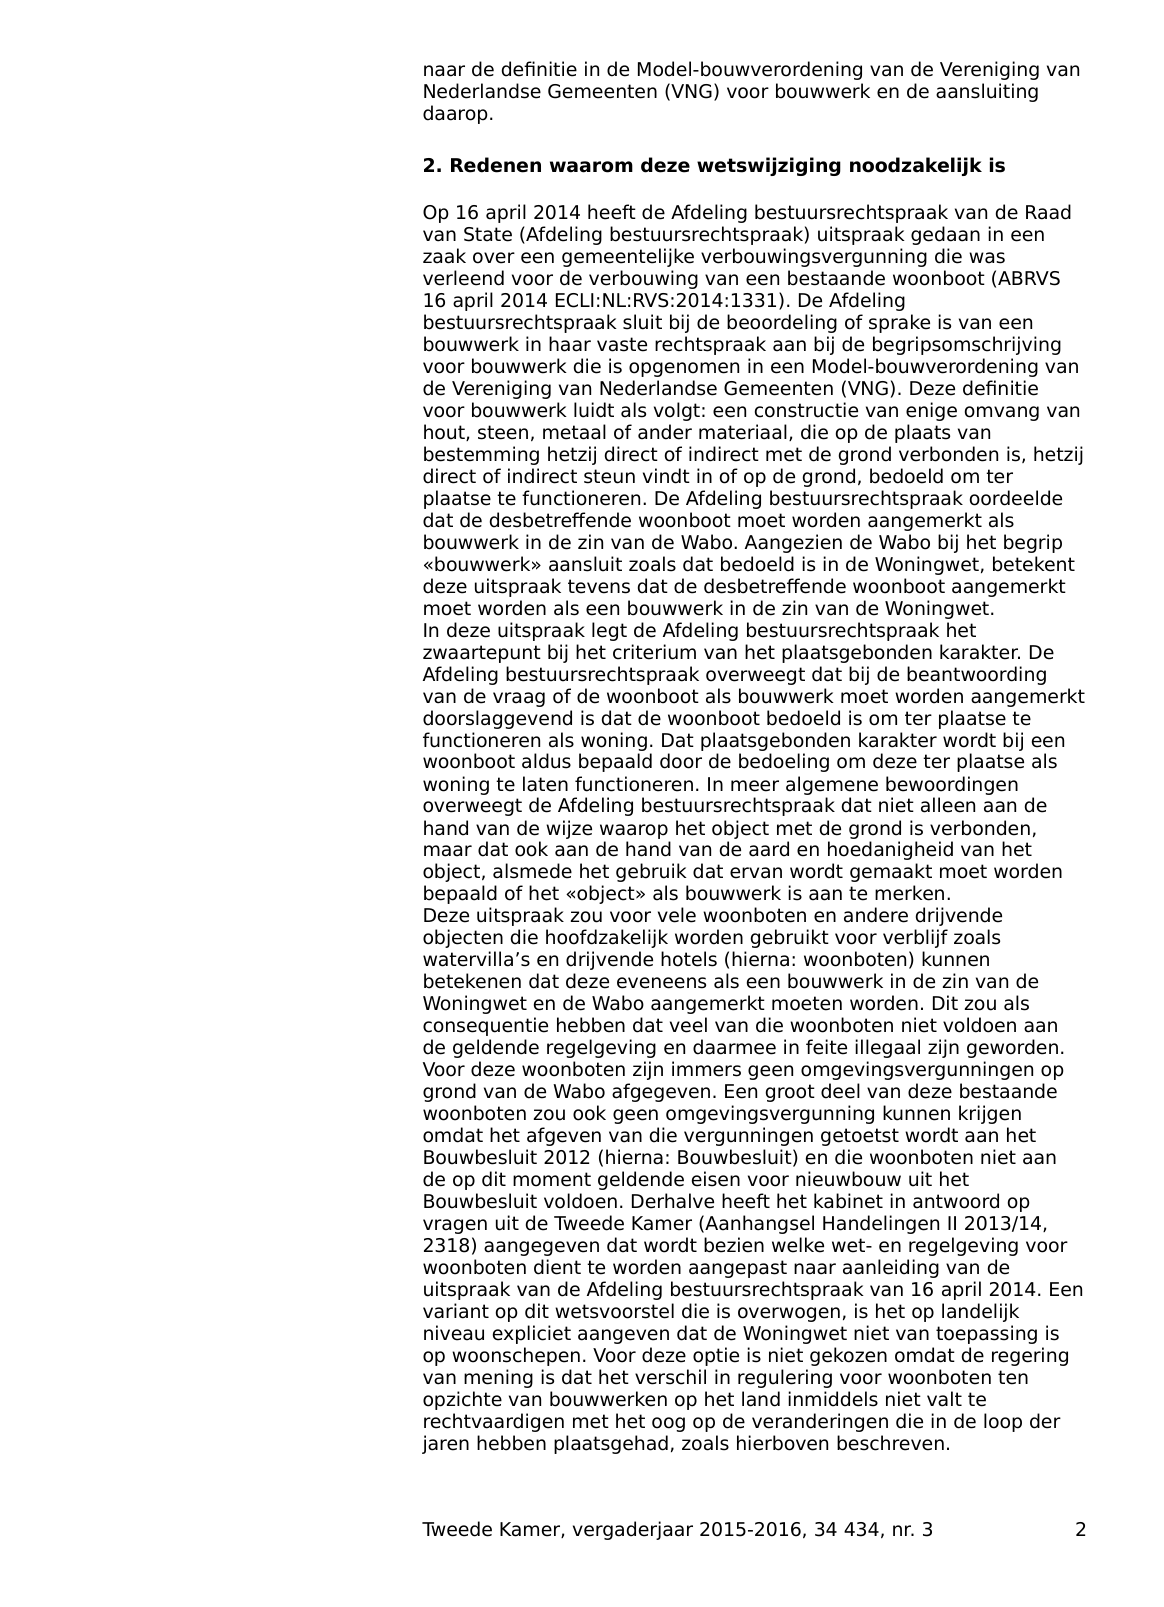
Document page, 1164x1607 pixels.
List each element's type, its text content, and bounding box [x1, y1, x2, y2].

text Deze uitspraak zou voor vele woonboten en andere drijvende objecten die hoofdzakelijk worden gebruikt voor verblijf zoals watervilla’s en drijvende hotels (hierna: woonboten) kunnen betekenen dat deze eveneens als een bouwwerk in de zin van de Woningwet en de Wabo aangemerkt moeten worden. Dit zou als consequentie hebben dat veel van die woonboten niet voldoen aan de geldende regelgeving en daarmee in feite illegaal zijn geworden. Voor deze woonboten zijn immers geen omgevingsvergunningen op grond van de Wabo afgegeven. Een groot deel van deze bestaande woonboten zou ook geen omgevingsvergunning kunnen krijgen omdat het afgeven van die vergunningen getoetst wordt aan het Bouwbesluit 2012 (hierna: Bouwbesluit) en die woonboten niet aan de op dit moment geldende eisen voor nieuwbouw uit het Bouwbesluit voldoen. Derhalve heeft het kabinet in antwoord op vragen uit de Tweede Kamer (Aanhangsel Handelingen II 2013/14, 2318) aangegeven dat wordt bezien welke wet- en regelgeving voor woonboten dient te worden aangepast naar aanleiding van de uitspraak van de Afdeling bestuursrechtspraak van 16 april 2014. Een variant op dit wetsvoorstel die is overwogen, is het op landelijk niveau expliciet aangeven dat de Woningwet niet van toepassing is op woonschepen. Voor deze optie is niet gekozen omdat de regering van mening is dat het verschil in regulering voor woonboten ten opzichte van bouwwerken op het land inmiddels niet valt te rechtvaardigen met het oog op de veranderingen die in de loop der jaren hebben plaatsgehad, zoals hierboven beschreven. [422, 905, 1087, 1455]
text In deze uitspraak legt de Afdeling bestuursrechtspraak het zwaartepunt bij het criterium van het plaatsgebonden karakter. De Afdeling bestuursrechtspraak overweegt dat bij de beantwoording van de vraag of de woonboot als bouwwerk moet worden aangemerkt doorslaggevend is dat de woonboot bedoeld is om ter plaatse te functioneren als woning. Dat plaatsgebonden karakter wordt bij een woonboot aldus bepaald door de bedoeling om deze ter plaatse als woning te laten functioneren. In meer algemene bewoordingen overweegt de Afdeling bestuursrechtspraak dat niet alleen aan de hand van de wijze waarop het object met de grond is verbonden, maar dat ook aan de hand van de aard en hoedanigheid van het object, alsmede het gebruik dat ervan wordt gemaakt moet worden bepaald of het «object» als bouwwerk is aan te merken. [422, 619, 1087, 905]
text Op 16 april 2014 heeft de Afdeling bestuursrechtspraak van de Raad van State (Afdeling bestuursrechtspraak) uitspraak gedaan in een zaak over een gemeentelijke verbouwingsvergunning die was verleend voor de verbouwing van een bestaande woonboot (ABRVS 16 april 2014 ECLI:NL:RVS:2014:1331). De Afdeling bestuursrechtspraak sluit bij de beoordeling of sprake is van een bouwwerk in haar vaste rechtspraak aan bij de begripsomschrijving voor bouwwerk die is opgenomen in een Model-bouwverordening van de Vereniging van Nederlandse Gemeenten (VNG). Deze definitie voor bouwwerk luidt als volgt: een constructie van enige omvang van hout, steen, metaal of ander materiaal, die op de plaats van bestemming hetzij direct of indirect met de grond verbonden is, hetzij direct of indirect steun vindt in of op de grond, bedoeld om ter plaatse te functioneren. De Afdeling bestuursrechtspraak oordeelde dat de desbetreffende woonboot moet worden aangemerkt als bouwwerk in de zin van de Wabo. Aangezien de Wabo bij het begrip «bouwwerk» aansluit zoals dat bedoeld is in de Woningwet, betekent deze uitspraak tevens dat de desbetreffende woonboot aangemerkt moet worden als een bouwwerk in de zin van de Woningwet. [422, 202, 1087, 619]
subtitle 2. Redenen waarom deze wetswijziging noodzakelijk is [422, 155, 1087, 177]
text naar de definitie in de Model-bouwverordening van de Vereniging van Nederlandse Gemeenten (VNG) voor bouwwerk en de aansluiting daarop. [422, 59, 1087, 125]
